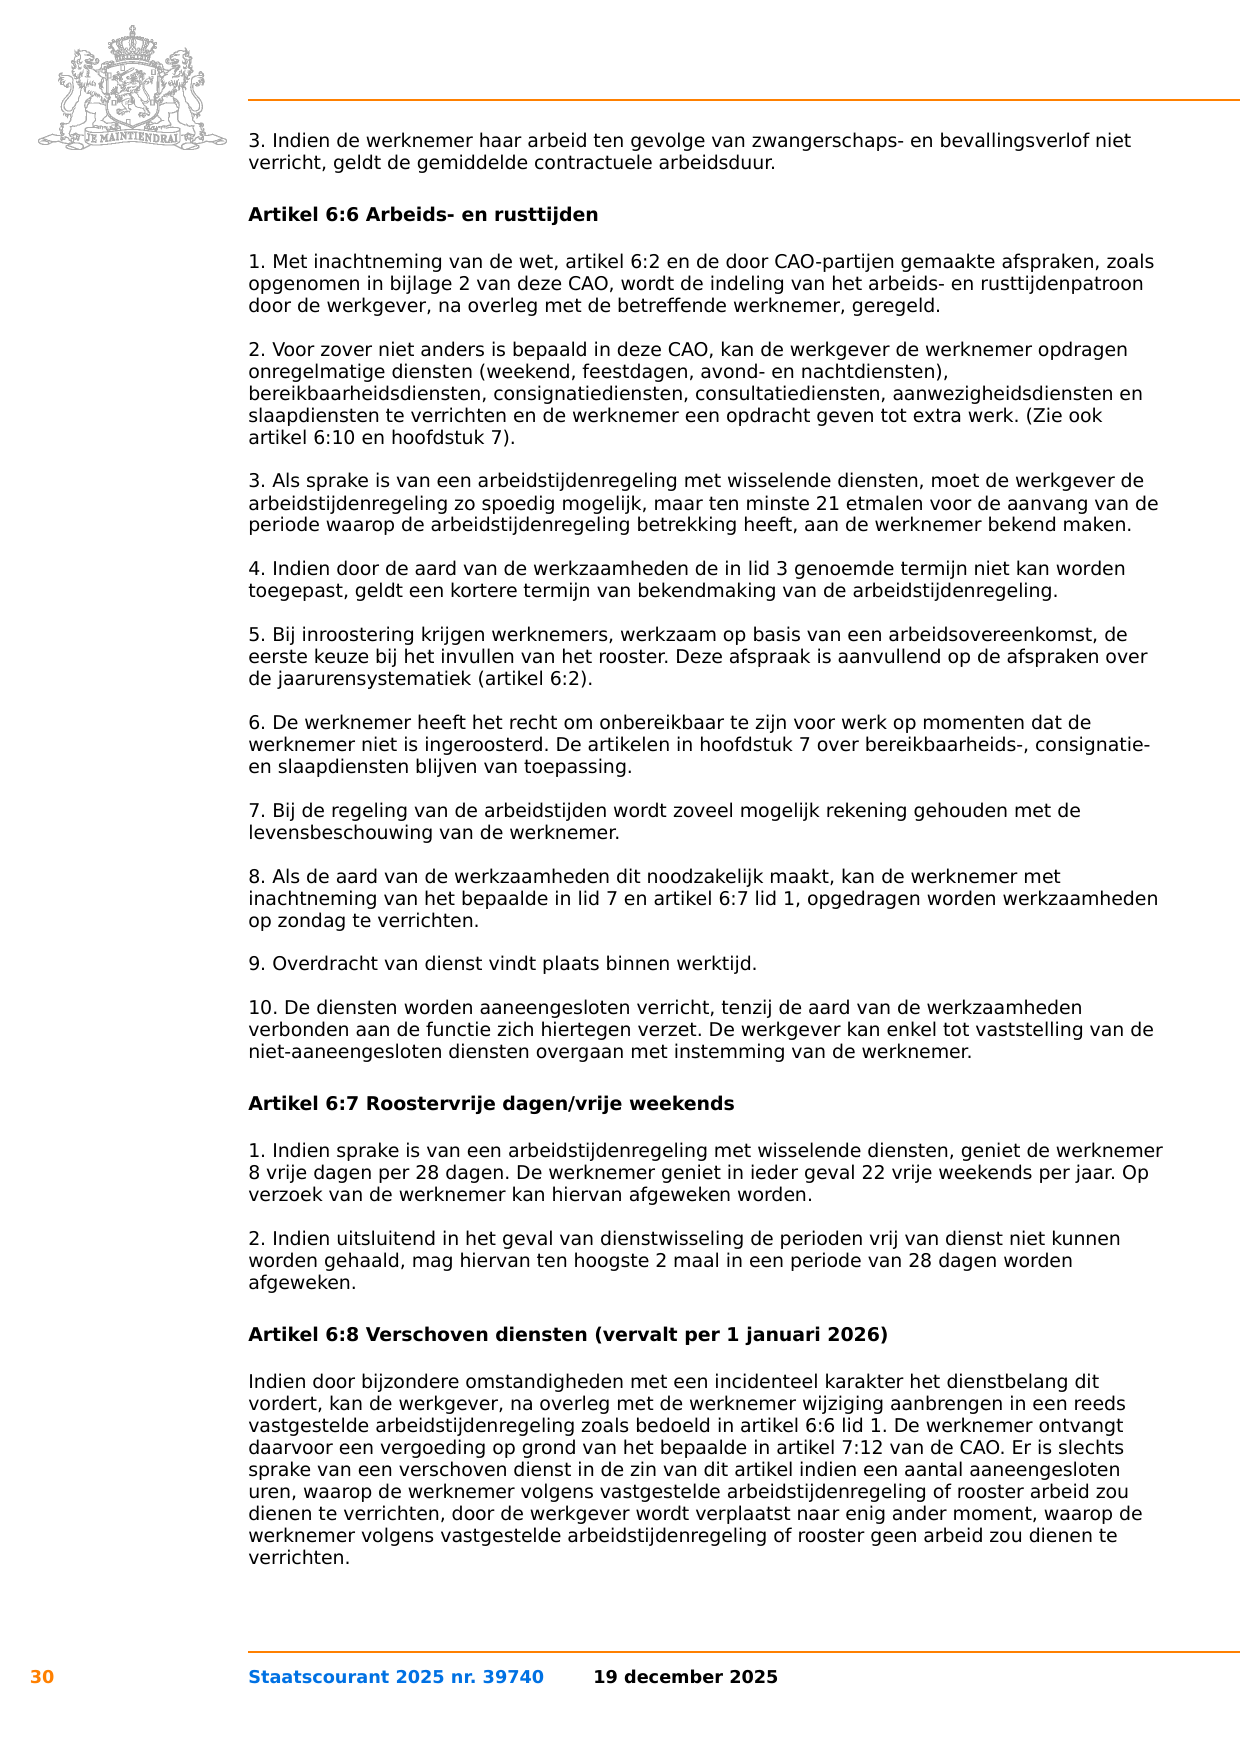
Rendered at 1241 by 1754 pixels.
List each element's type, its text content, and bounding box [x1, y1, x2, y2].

subtitle Artikel 6:6 Arbeids- en rusttijden [248, 204, 1163, 226]
text 1. Indien sprake is van een arbeidstijdenregeling met wisselende diensten, geniet de werknemer 8 vrije dagen per 28 dagen. De werknemer geniet in ieder geval 22 vrije weekends per jaar. Op verzoek van de werknemer kan hiervan afgeweken worden. [248, 1140, 1163, 1206]
text 4. Indien door de aard van de werkzaamheden de in lid 3 genoemde termijn niet kan worden toegepast, geldt een kortere termijn van bekendmaking van de arbeidstijdenregeling. [248, 558, 1163, 602]
subtitle Artikel 6:7 Roostervrije dagen/vrije weekends [248, 1093, 1163, 1115]
text 5. Bij inroostering krijgen werknemers, werkzaam op basis van een arbeidsovereenkomst, de eerste keuze bij het invullen van het rooster. Deze afspraak is aanvullend op de afspraken over de jaarurensystematiek (artikel 6:2). [248, 624, 1163, 690]
text 7. Bij de regeling van de arbeidstijden wordt zoveel mogelijk rekening gehouden met de levensbeschouwing van de werknemer. [248, 800, 1163, 844]
text 8. Als de aard van de werkzaamheden dit noodzakelijk maakt, kan de werknemer met inachtneming van het bepaalde in lid 7 en artikel 6:7 lid 1, opgedragen worden werkzaamheden op zondag te verrichten. [248, 866, 1163, 931]
text 3. Indien de werknemer haar arbeid ten gevolge van zwangerschaps- en bevallingsverlof niet verricht, geldt de gemiddelde contractuele arbeidsduur. [248, 130, 1163, 174]
picture [38, 25, 227, 150]
text 2. Voor zover niet anders is bepaald in deze CAO, kan de werkgever de werknemer opdragen onregelmatige diensten (weekend, feestdagen, avond- en nachtdiensten), bereikbaarheidsdiensten, consignatiediensten, consultatiediensten, aanwezigheidsdiensten en slaapdiensten te verrichten en de werknemer een opdracht geven tot extra werk. (Zie ook artikel 6:10 en hoofdstuk 7). [248, 339, 1163, 448]
text Indien door bijzondere omstandigheden met een incidenteel karakter het dienstbelang dit vordert, kan de werkgever, na overleg met de werknemer wijziging aanbrengen in een reeds vastgestelde arbeidstijdenregeling zoals bedoeld in artikel 6:6 lid 1. De werknemer ontvangt daarvoor een vergoeding op grond van het bepaalde in artikel 7:12 van de CAO. Er is slechts sprake van een verschoven dienst in de zin van dit artikel indien een aantal aaneengesloten uren, waarop de werknemer volgens vastgestelde arbeidstijdenregeling of rooster arbeid zou dienen te verrichten, door de werkgever wordt verplaatst naar enig ander moment, waarop de werknemer volgens vastgestelde arbeidstijdenregeling of rooster geen arbeid zou dienen te verrichten. [248, 1371, 1163, 1569]
text 1. Met inachtneming van de wet, artikel 6:2 en de door CAO-partijen gemaakte afspraken, zoals opgenomen in bijlage 2 van deze CAO, wordt de indeling van het arbeids- en rusttijdenpatroon door de werkgever, na overleg met de betreffende werknemer, geregeld. [248, 251, 1163, 317]
text 2. Indien uitsluitend in het geval van dienstwisseling de perioden vrij van dienst niet kunnen worden gehaald, mag hiervan ten hoogste 2 maal in een periode van 28 dagen worden afgeweken. [248, 1228, 1163, 1294]
text 9. Overdracht van dienst vindt plaats binnen werktijd. [248, 953, 1163, 975]
text 10. De diensten worden aaneengesloten verricht, tenzij de aard van de werkzaamheden verbonden aan de functie zich hiertegen verzet. De werkgever kan enkel tot vaststelling van de niet-aaneengesloten diensten overgaan met instemming van de werknemer. [248, 997, 1163, 1063]
text 3. Als sprake is van een arbeidstijdenregeling met wisselende diensten, moet de werkgever de arbeidstijdenregeling zo spoedig mogelijk, maar ten minste 21 etmalen voor de aanvang van de periode waarop de arbeidstijdenregeling betrekking heeft, aan de werknemer bekend maken. [248, 470, 1163, 536]
text 6. De werknemer heeft het recht om onbereikbaar te zijn voor werk op momenten dat de werknemer niet is ingeroosterd. De artikelen in hoofdstuk 7 over bereikbaarheids-, consignatie- en slaapdiensten blijven van toepassing. [248, 712, 1163, 778]
subtitle Artikel 6:8 Verschoven diensten (vervalt per 1 januari 2026) [248, 1324, 1163, 1346]
